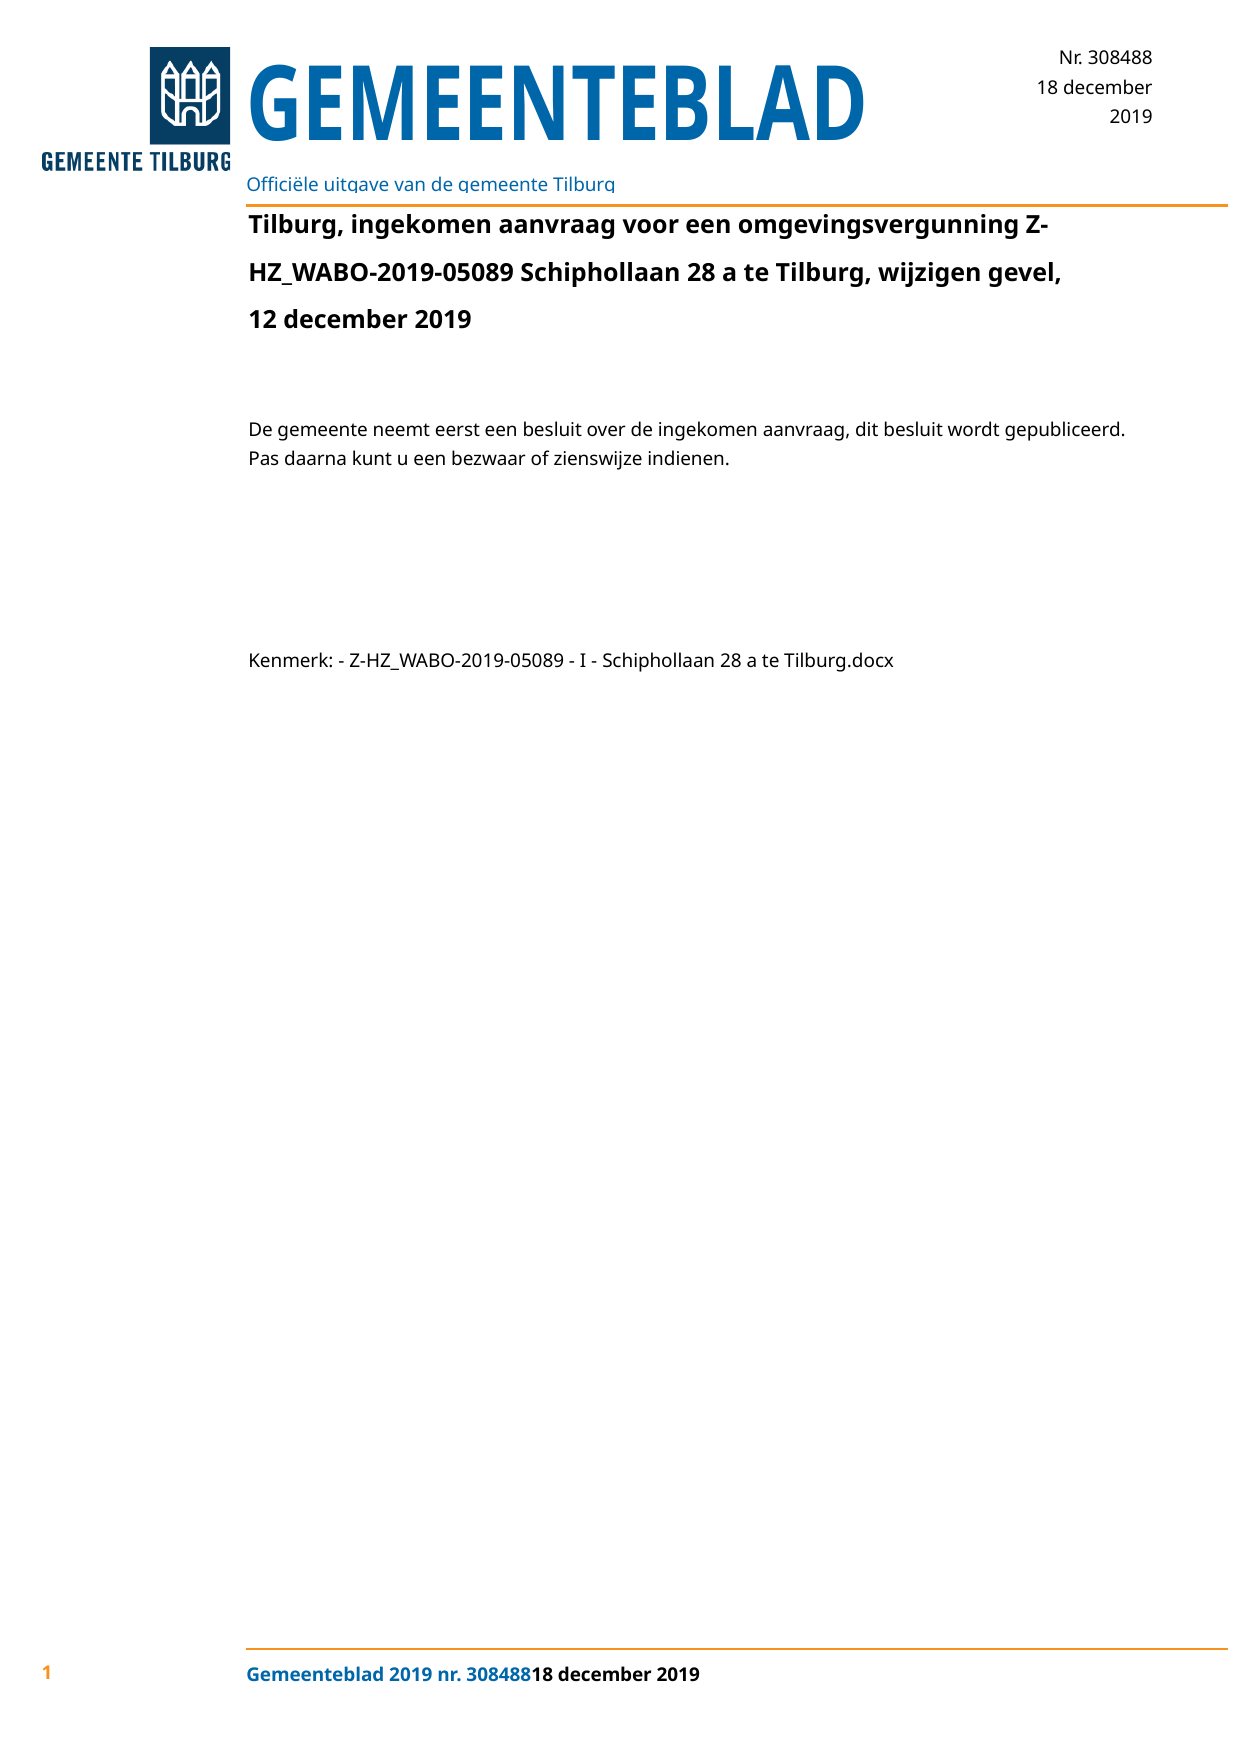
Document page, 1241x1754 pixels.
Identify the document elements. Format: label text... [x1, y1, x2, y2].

text Tilburg, ingekomen aanvraag voor een omgevingsvergunning Z-HZ_WABO-2019-05089 Schiphollaan 28 a te Tilburg, wijzigen gevel, 12 december 2019 [248, 207, 1152, 336]
picture [41, 47, 231, 172]
text Kenmerk: - Z-HZ_WABO-2019-05089 - I - Schiphollaan 28 a te Tilburg.docx [248, 647, 1152, 673]
text De gemeente neemt eerst een besluit over de ingekomen aanvraag, dit besluit wordt gepubliceerd. Pas daarna kunt u een bezwaar of zienswijze indienen. [248, 416, 1152, 471]
